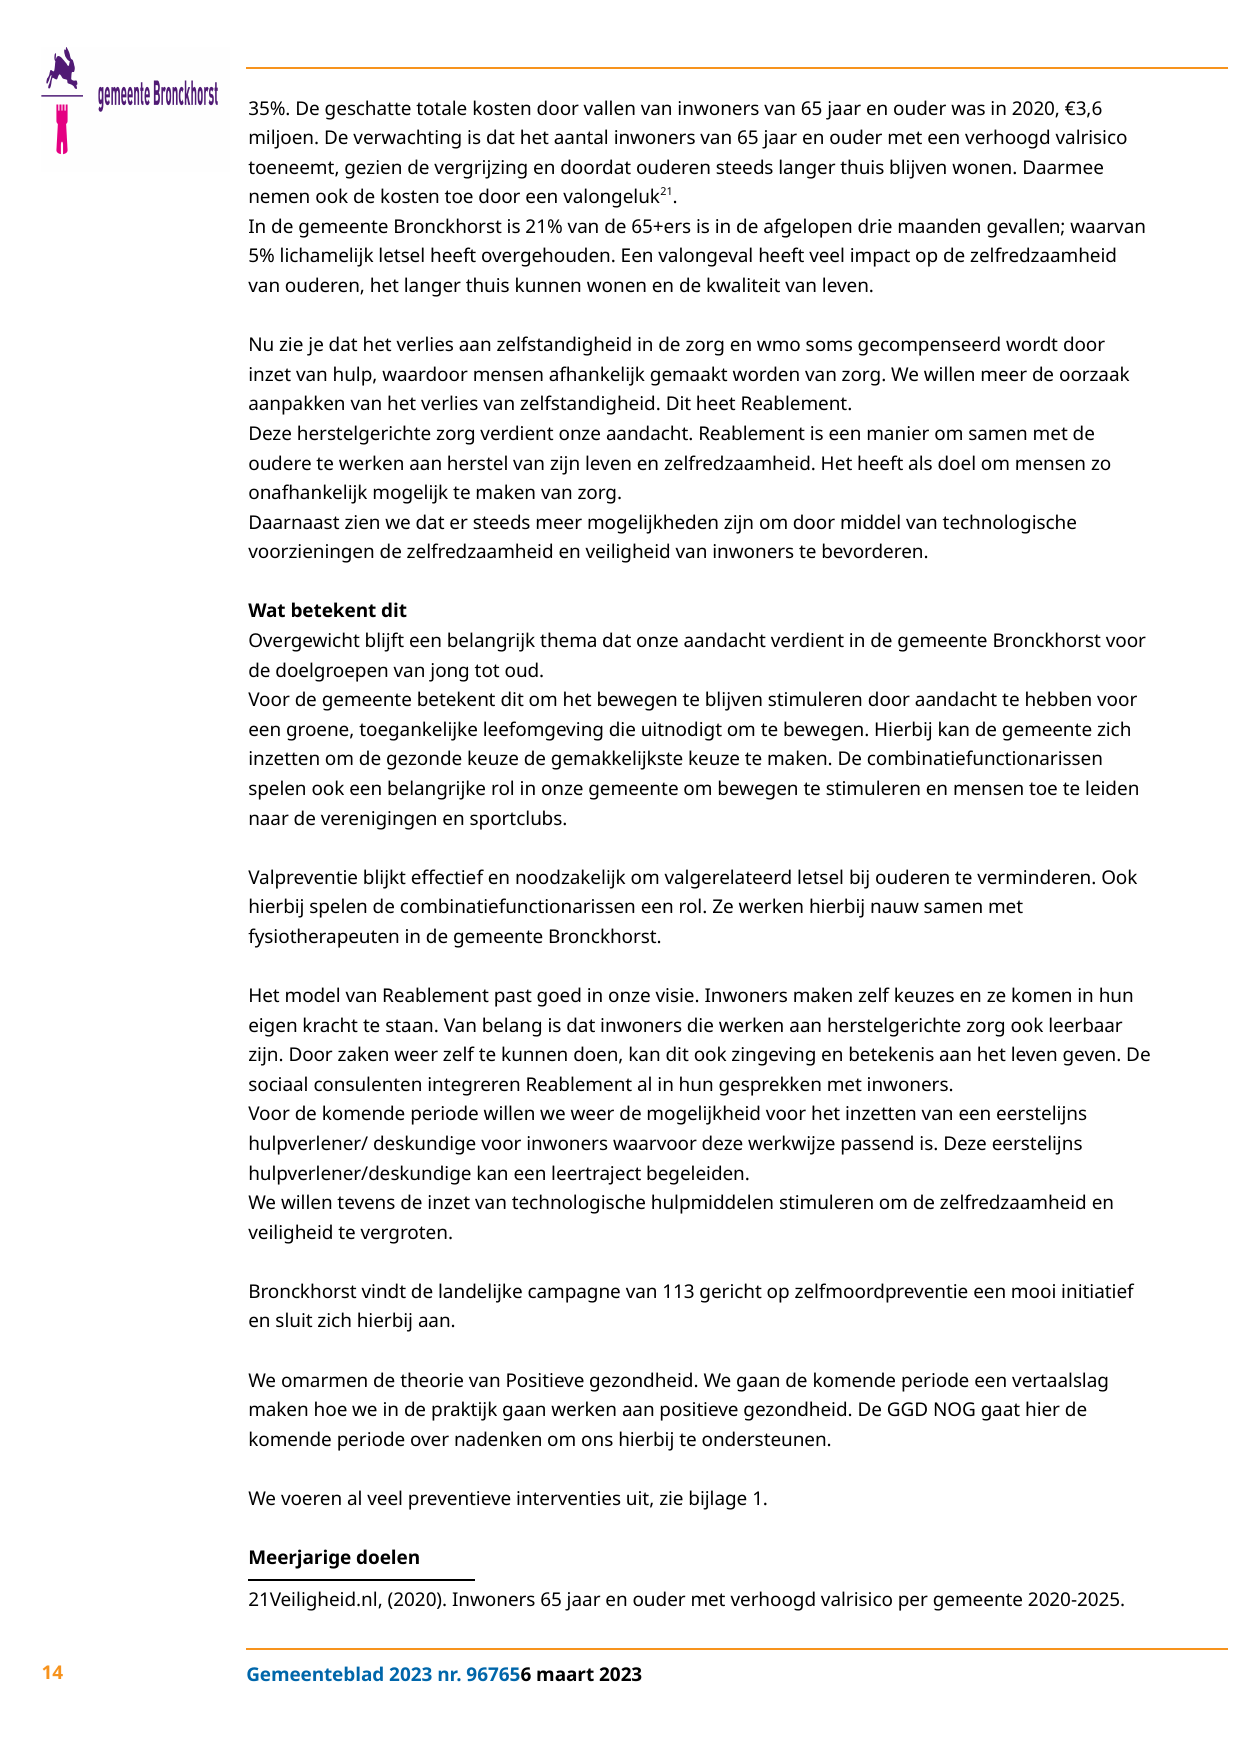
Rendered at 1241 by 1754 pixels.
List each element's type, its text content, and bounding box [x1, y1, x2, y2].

text 35%. De geschatte totale kosten door vallen van inwoners van 65 jaar en ouder was in 2020, €3,6 miljoen. De verwachting is dat het aantal inwoners van 65 jaar en ouder met een verhoogd valrisico toeneemt, gezien de vergrijzing en doordat ouderen steeds langer thuis blijven wonen. Daarmee nemen ook de kosten toe door een valongeluk. [248, 95, 1152, 209]
text We omarmen de theorie van Positieve gezondheid. We gaan de komende periode een vertaalslag maken hoe we in de praktijk gaan werken aan positieve gezondheid. De GGD NOG gaat hier de komende periode over nadenken om ons hierbij te ondersteunen. [248, 1367, 1152, 1452]
text We willen tevens de inzet van technologische hulpmiddelen stimuleren om de zelfredzaamheid en veiligheid te vergroten. [248, 1189, 1152, 1245]
text In de gemeente Bronckhorst is 21% van de 65+ers is in de afgelopen drie maanden gevallen; waarvan 5% lichamelijk letsel heeft overgehouden. Een valongeval heeft veel impact op de zelfredzaamheid van ouderen, het langer thuis kunnen wonen en de kwaliteit van leven. [248, 213, 1152, 298]
text Daarnaast zien we dat er steeds meer mogelijkheden zijn om door middel van technologische voorzieningen de zelfredzaamheid en veiligheid van inwoners te bevorderen. [248, 509, 1152, 564]
text Veiligheid.nl, (2020). Inwoners 65 jaar en ouder met verhoogd valrisico per gemeente 2020-2025. [248, 1586, 1152, 1612]
text Meerjarige doelen [248, 1544, 1152, 1570]
text Overgewicht blijft een belangrijk thema dat onze aandacht verdient in de gemeente Bronckhorst voor de doelgroepen van jong tot oud. [248, 627, 1152, 683]
text Het model van Reablement past goed in onze visie. Inwoners maken zelf keuzes en ze komen in hun eigen kracht te staan. Van belang is dat inwoners die werken aan herstelgerichte zorg ook leerbaar zijn. Door zaken weer zelf te kunnen doen, kan dit ook zingeving en betekenis aan het leven geven. De sociaal consulenten integreren Reablement al in hun gesprekken met inwoners. [248, 982, 1152, 1097]
text Deze herstelgerichte zorg verdient onze aandacht. Reablement is een manier om samen met de oudere te werken aan herstel van zijn leven en zelfredzaamheid. Het heeft als doel om mensen zo onafhankelijk mogelijk te maken van zorg. [248, 420, 1152, 505]
text Nu zie je dat het verlies aan zelfstandigheid in de zorg en wmo soms gecompenseerd wordt door inzet van hulp, waardoor mensen afhankelijk gemaakt worden van zorg. We willen meer de oorzaak aanpakken van het verlies van zelfstandigheid. Dit heet Reablement. [248, 331, 1152, 416]
text Wat betekent dit [248, 598, 1152, 623]
text Voor de komende periode willen we weer de mogelijkheid voor het inzetten van een eerstelijns hulpverlener/ deskundige voor inwoners waarvoor deze werkwijze passend is. Deze eerstelijns hulpverlener/deskundige kan een leertraject begeleiden. [248, 1101, 1152, 1186]
picture [41, 47, 231, 172]
text We voeren al veel preventieve interventies uit, zie bijlage 1. [248, 1485, 1152, 1511]
text Valpreventie blijkt effectief en noodzakelijk om valgerelateerd letsel bij ouderen te verminderen. Ook hierbij spelen de combinatiefunctionarissen een rol. Ze werken hierbij nauw samen met fysiotherapeuten in de gemeente Bronckhorst. [248, 864, 1152, 949]
text Bronckhorst vindt de landelijke campagne van 113 gericht op zelfmoordpreventie een mooi initiatief en sluit zich hierbij aan. [248, 1278, 1152, 1333]
text Voor de gemeente betekent dit om het bewegen te blijven stimuleren door aandacht te hebben voor een groene, toegankelijke leefomgeving die uitnodigt om te bewegen. Hierbij kan de gemeente zich inzetten om de gezonde keuze de gemakkelijkste keuze te maken. De combinatiefunctionarissen spelen ook een belangrijke rol in onze gemeente om bewegen te stimuleren en mensen toe te leiden naar de verenigingen en sportclubs. [248, 686, 1152, 831]
